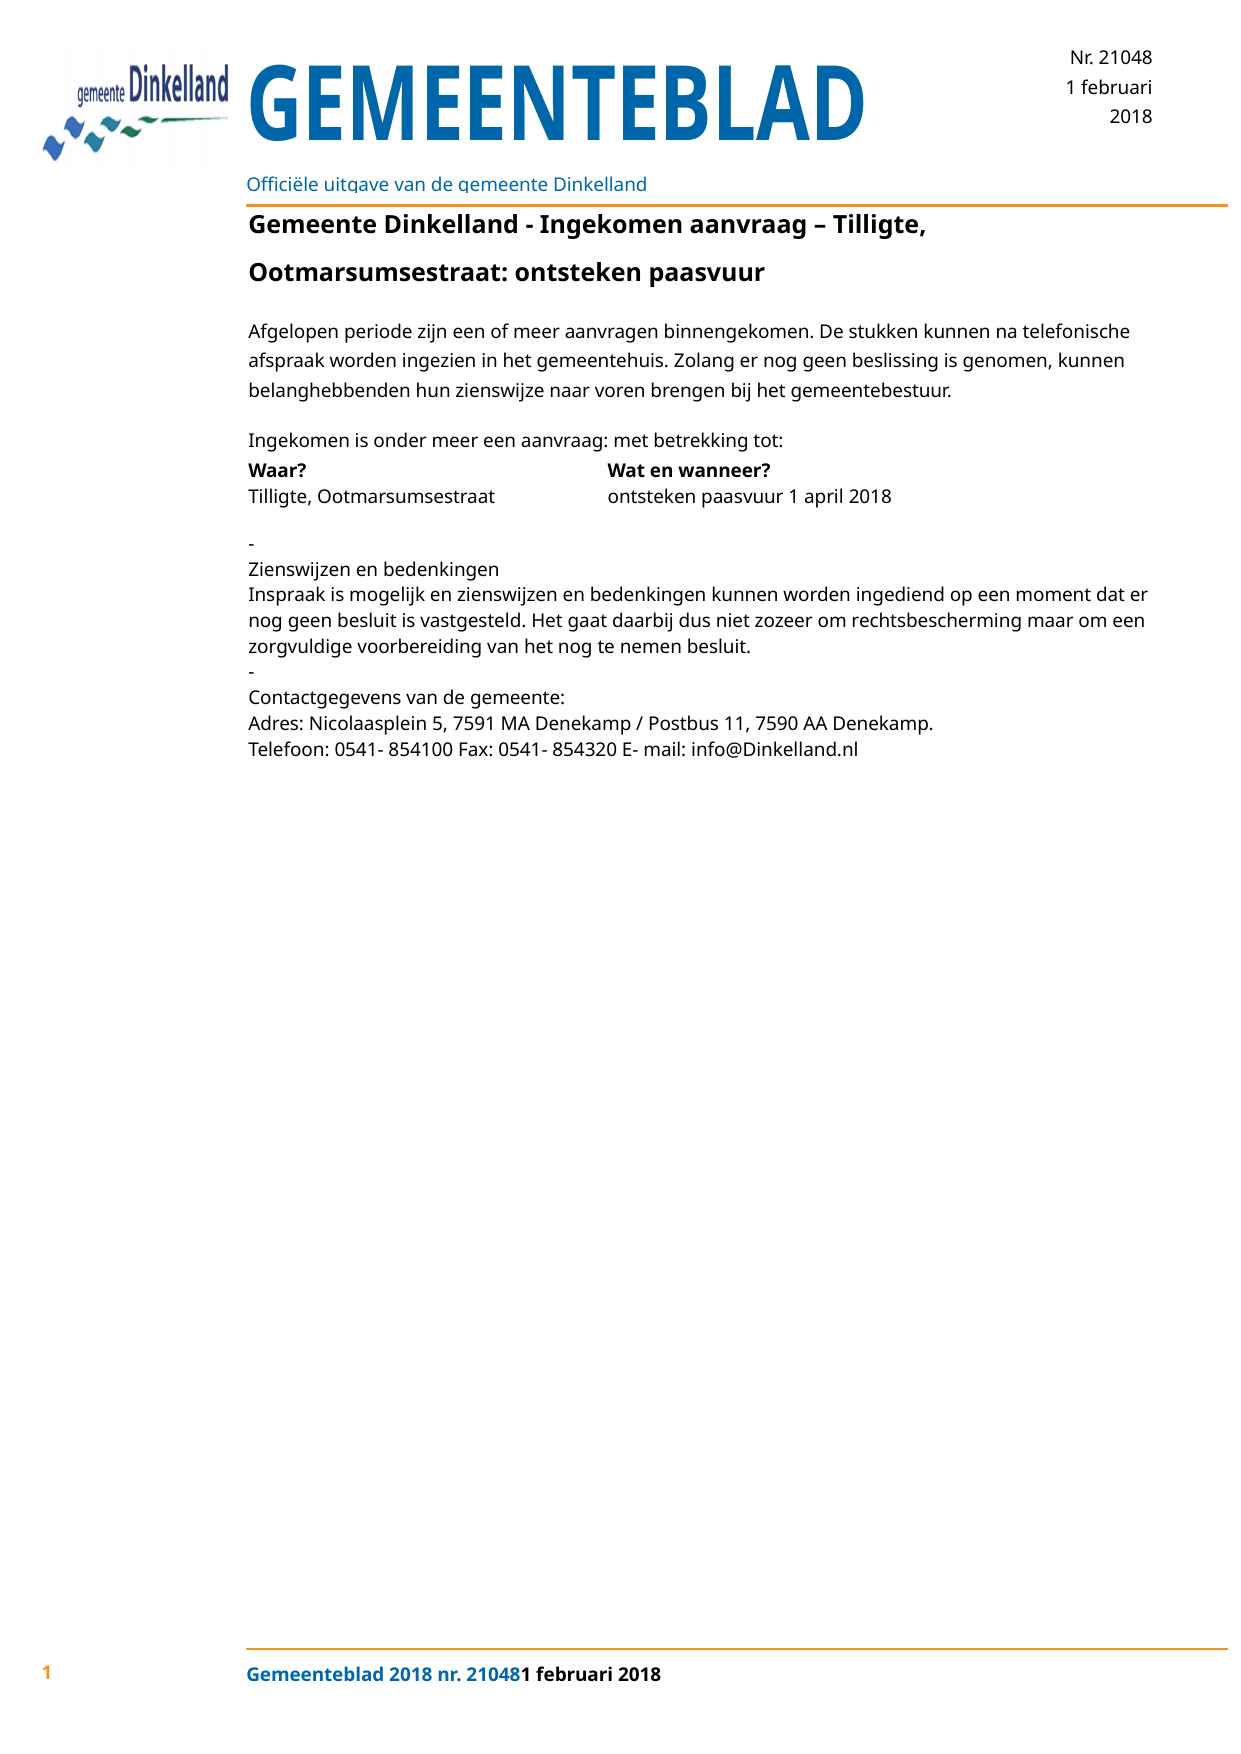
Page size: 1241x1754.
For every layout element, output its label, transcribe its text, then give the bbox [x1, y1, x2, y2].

text Telefoon: 0541- 854100 Fax: 0541- 854320 E- mail: info@Dinkelland.nl [248, 736, 1152, 762]
table_header Waar? [248, 457, 607, 483]
text Ingekomen is onder meer een aanvraag: met betrekking tot: [248, 427, 1152, 453]
table_header Wat en wanneer? [608, 457, 1152, 483]
text Gemeente Dinkelland - Ingekomen aanvraag – Tilligte, Ootmarsumsestraat: ontsteken paasvuur [248, 207, 1152, 288]
text Inspraak is mogelijk en zienswijzen en bedenkingen kunnen worden ingediend op een moment dat er nog geen besluit is vastgesteld. Het gaat daarbij dus niet zozeer om rechtsbescherming maar om een zorgvuldige voorbereiding van het nog te nemen besluit. [248, 582, 1152, 659]
table_cell Tilligte, Ootmarsumsestraat [248, 483, 607, 509]
picture [41, 47, 231, 172]
text Contactgegevens van de gemeente: [248, 684, 1152, 710]
text Afgelopen periode zijn een of meer aanvragen binnengekomen. De stukken kunnen na telefonische afspraak worden ingezien in het gemeentehuis. Zolang er nog geen beslissing is genomen, kunnen belanghebbenden hun zienswijze naar voren brengen bij het gemeentebestuur. [248, 318, 1152, 403]
text Zienswijzen en bedenkingen [248, 556, 1152, 582]
table_cell ontsteken paasvuur 1 april 2018 [608, 483, 1152, 509]
text Adres: Nicolaasplein 5, 7591 MA Denekamp / Postbus 11, 7590 AA Denekamp. [248, 710, 1152, 736]
text - [248, 659, 1152, 684]
text - [248, 530, 1152, 556]
